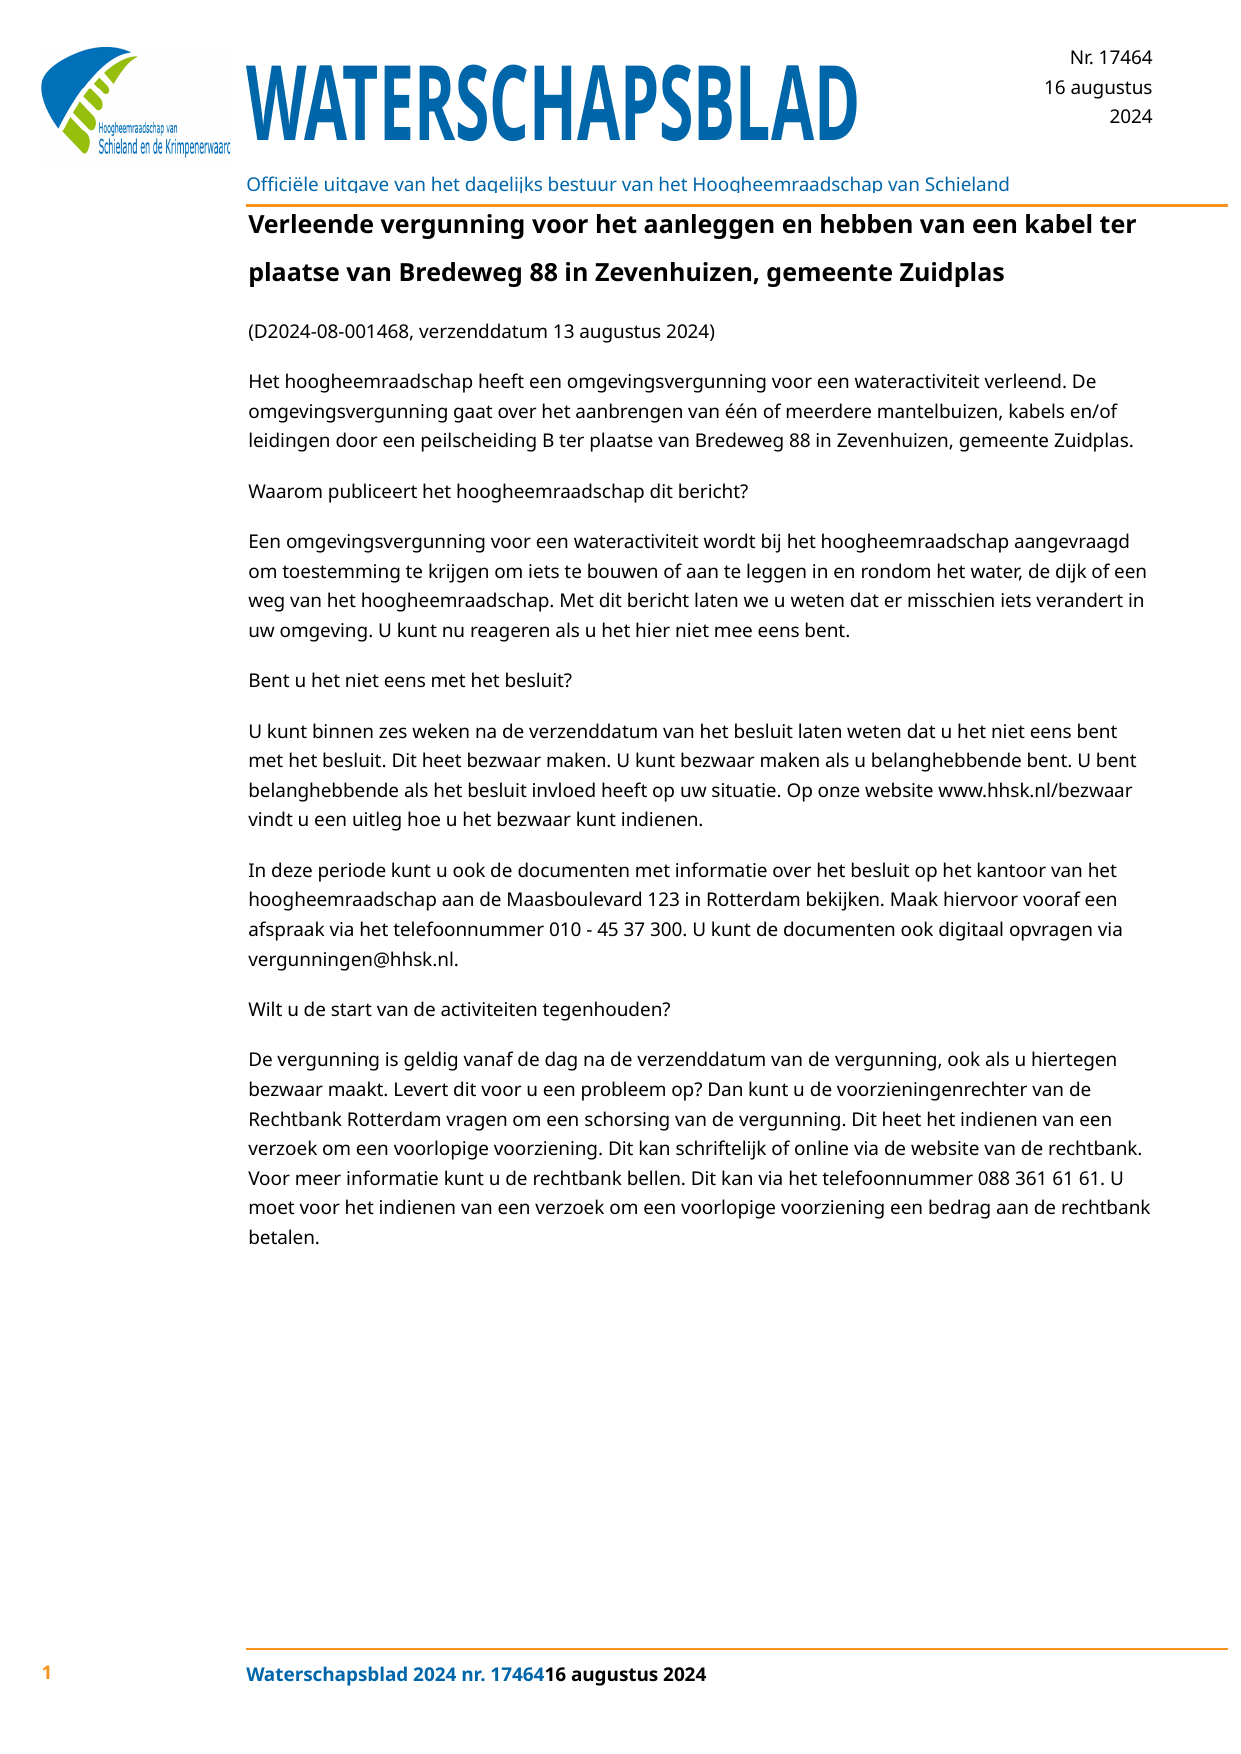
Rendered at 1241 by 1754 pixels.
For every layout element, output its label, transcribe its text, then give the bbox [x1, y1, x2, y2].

text U kunt binnen zes weken na de verzenddatum van het besluit laten weten dat u het niet eens bent met het besluit. Dit heet bezwaar maken. U kunt bezwaar maken als u belanghebbende bent. U bent belanghebbende als het besluit invloed heeft op uw situatie. Op onze website www.hhsk.nl/bezwaar vindt u een uitleg hoe u het bezwaar kunt indienen. [248, 718, 1152, 832]
picture [41, 47, 231, 172]
text Een omgevingsvergunning voor een wateractiviteit wordt bij het hoogheemraadschap aangevraagd om toestemming te krijgen om iets te bouwen of aan te leggen in en rondom het water, de dijk of een weg van het hoogheemraadschap. Met dit bericht laten we u weten dat er misschien iets verandert in uw omgeving. U kunt nu reageren als u het hier niet mee eens bent. [248, 528, 1152, 643]
text Wilt u de start van de activiteiten tegenhouden? [248, 996, 1152, 1022]
text (D2024-08-001468, verzenddatum 13 augustus 2024) [248, 318, 1152, 344]
text Het hoogheemraadschap heeft een omgevingsvergunning voor een wateractiviteit verleend. De omgevingsvergunning gaat over het aanbrengen van één of meerdere mantelbuizen, kabels en/of leidingen door een peilscheiding B ter plaatse van Bredeweg 88 in Zevenhuizen, gemeente Zuidplas. [248, 368, 1152, 453]
text Verleende vergunning voor het aanleggen en hebben van een kabel ter plaatse van Bredeweg 88 in Zevenhuizen, gemeente Zuidplas [248, 207, 1152, 288]
text De vergunning is geldig vanaf de dag na de verzenddatum van de vergunning, ook als u hiertegen bezwaar maakt. Levert dit voor u een probleem op? Dan kunt u de voorzieningenrechter van de Rechtbank Rotterdam vragen om een schorsing van de vergunning. Dit heet het indienen van een verzoek om een voorlopige voorziening. Dit kan schriftelijk of online via de website van de rechtbank. Voor meer informatie kunt u de rechtbank bellen. Dit kan via het telefoonnummer 088 361 61 61. U moet voor het indienen van een verzoek om een voorlopige voorziening een bedrag aan de rechtbank betalen. [248, 1047, 1152, 1250]
text In deze periode kunt u ook de documenten met informatie over het besluit op het kantoor van het hoogheemraadschap aan de Maasboulevard 123 in Rotterdam bekijken. Maak hiervoor vooraf een afspraak via het telefoonnummer 010 - 45 37 300. U kunt de documenten ook digitaal opvragen via vergunningen@hhsk.nl. [248, 857, 1152, 972]
text Waarom publiceert het hoogheemraadschap dit bericht? [248, 478, 1152, 504]
text Bent u het niet eens met het besluit? [248, 667, 1152, 693]
